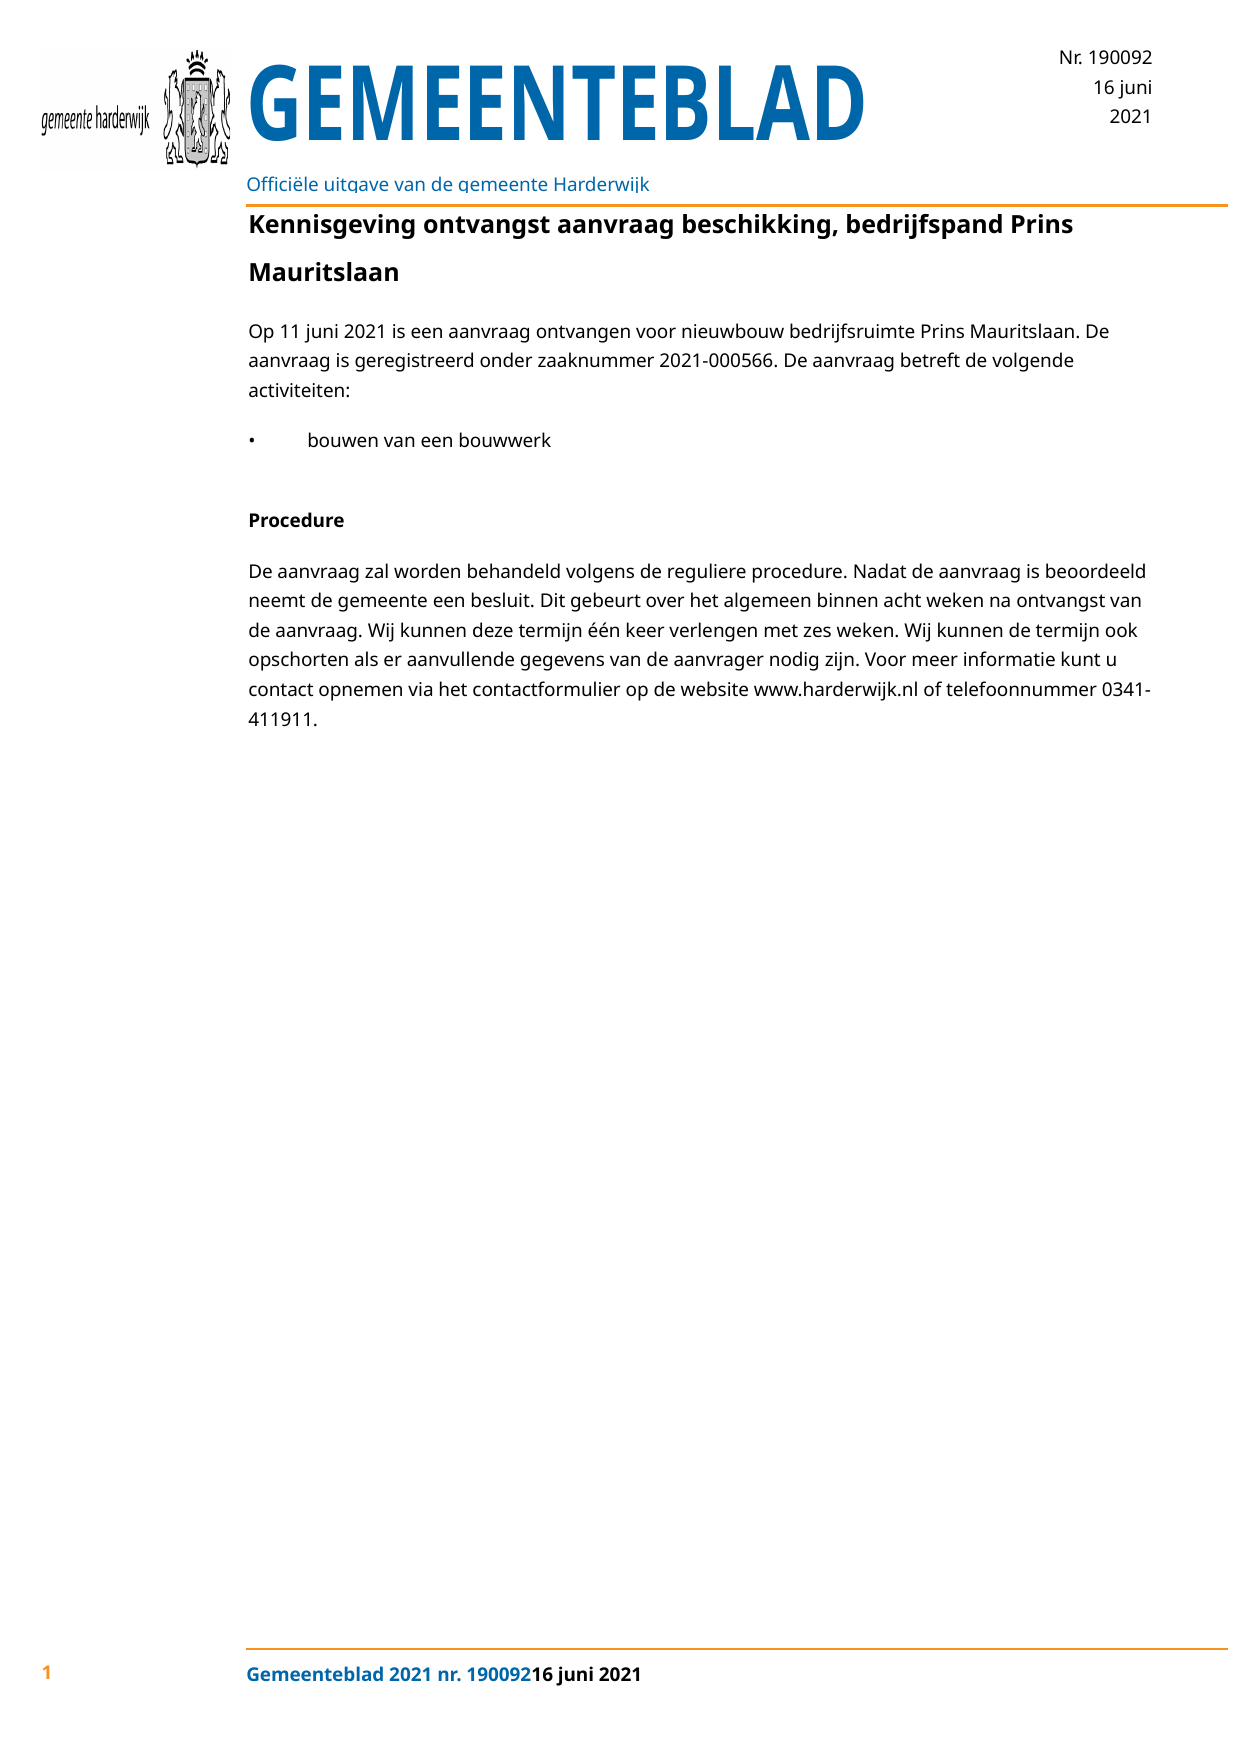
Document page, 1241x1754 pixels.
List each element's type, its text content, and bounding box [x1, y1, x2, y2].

text Op 11 juni 2021 is een aanvraag ontvangen voor nieuwbouw bedrijfsruimte Prins Mauritslaan. De aanvraag is geregistreerd onder zaaknummer 2021-000566. De aanvraag betreft de volgende activiteiten: [248, 318, 1152, 403]
text Procedure [248, 507, 1152, 533]
text De aanvraag zal worden behandeld volgens de reguliere procedure. Nadat de aanvraag is beoordeeld neemt de gemeente een besluit. Dit gebeurt over het algemeen binnen acht weken na ontvangst van de aanvraag. Wij kunnen deze termijn één keer verlengen met zes weken. Wij kunnen de termijn ook opschorten als er aanvullende gegevens van de aanvrager nodig zijn. Voor meer informatie kunt u contact opnemen via het contactformulier op de website www.harderwijk.nl of telefoonnummer 0341-411911. [248, 558, 1152, 732]
list bouwen van een bouwwerk [248, 427, 1152, 453]
picture [41, 47, 231, 172]
text Kennisgeving ontvangst aanvraag beschikking, bedrijfspand Prins Mauritslaan [248, 207, 1152, 288]
